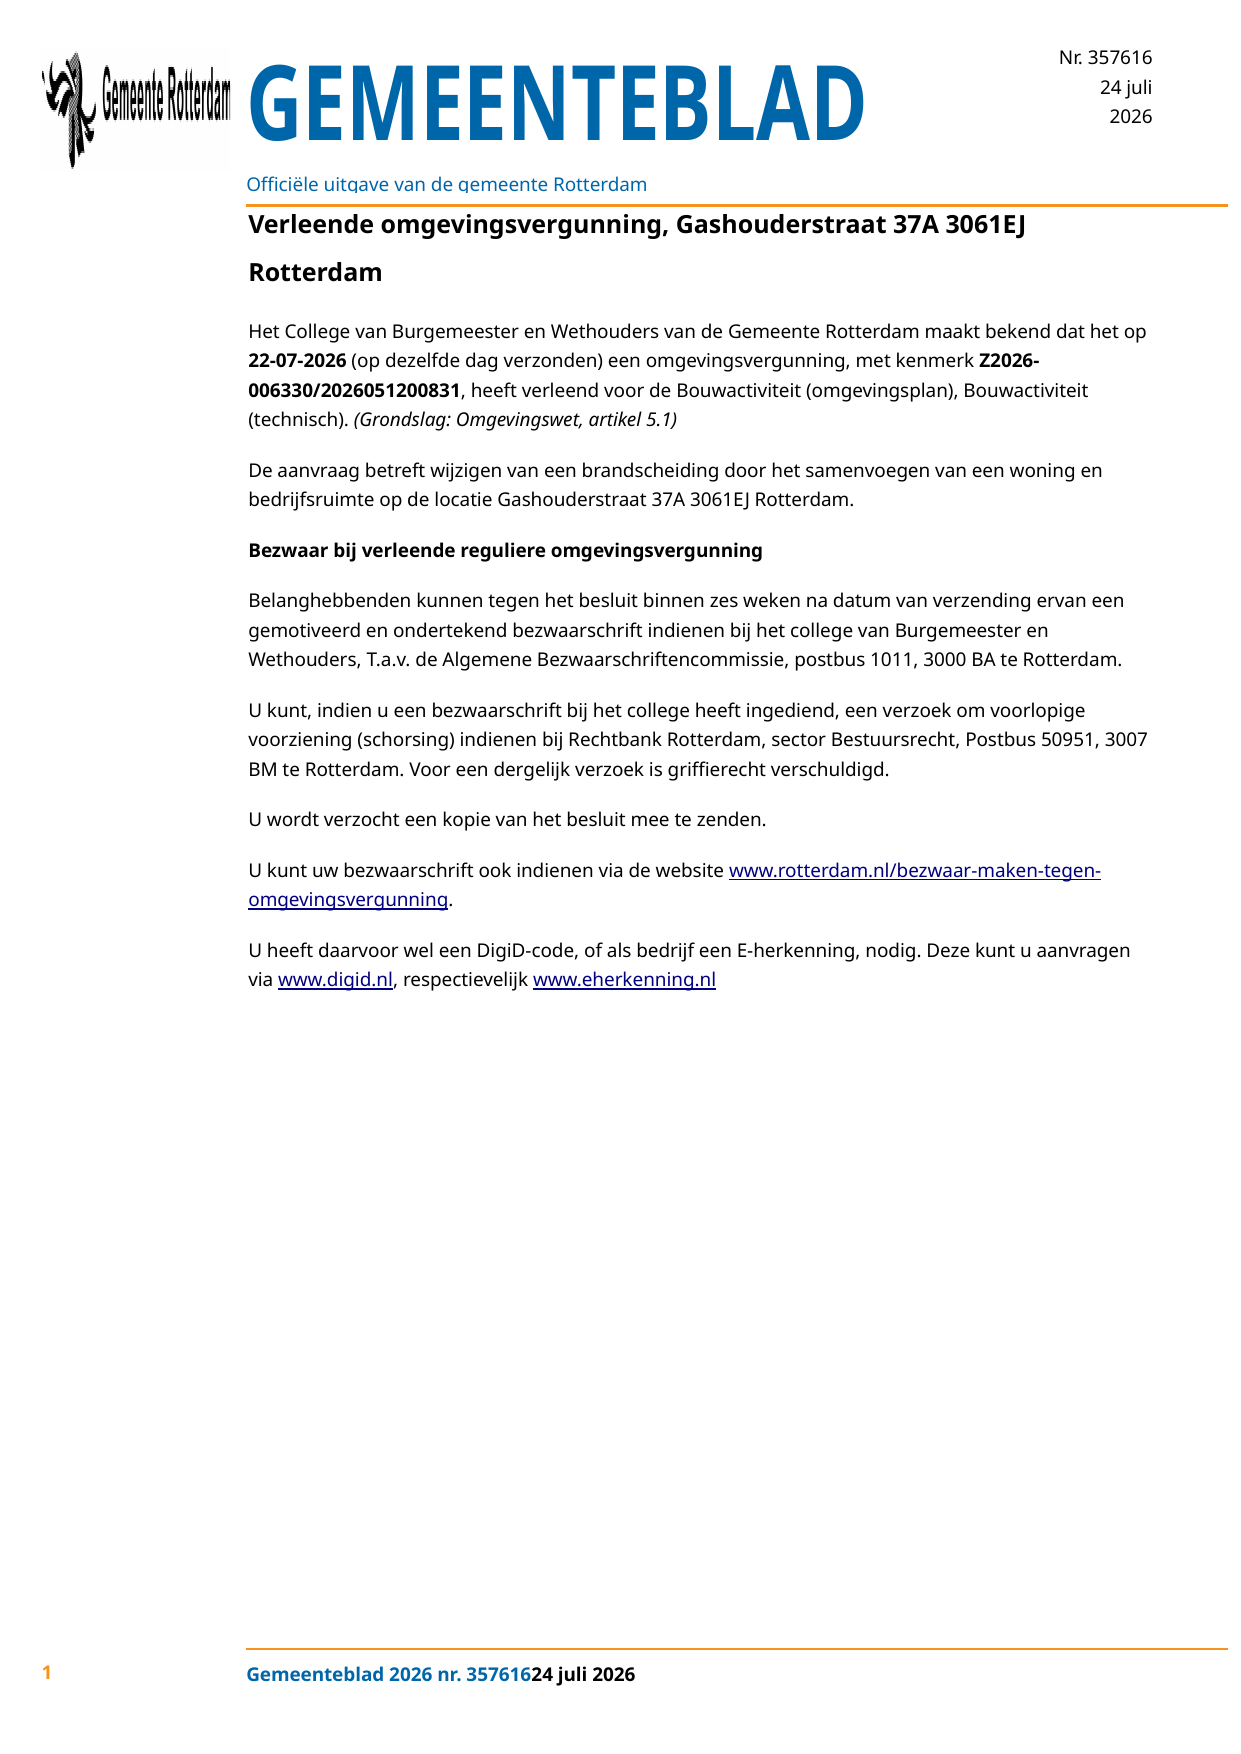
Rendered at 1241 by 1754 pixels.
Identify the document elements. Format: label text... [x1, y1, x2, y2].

text Het College van Burgemeester en Wethouders van de Gemeente Rotterdam maakt bekend dat het op 22-07-2026 (op dezelfde dag verzonden) een omgevingsvergunning, met kenmerk Z2026-006330/2026051200831, heeft verleend voor de Bouwactiviteit (omgevingsplan), Bouwactiviteit (technisch). (Grondslag: Omgevingswet, artikel 5.1) [248, 318, 1152, 432]
picture [41, 47, 231, 172]
text Verleende omgevingsvergunning, Gashouderstraat 37A 3061EJ Rotterdam [248, 207, 1152, 288]
text U heeft daarvoor wel een DigiD-code, of als bedrijf een E-herkenning, nodig. Deze kunt u aanvragen via www.digid.nl, respectievelijk www.eherkenning.nl [248, 937, 1152, 992]
text Bezwaar bij verleende reguliere omgevingsvergunning [248, 537, 1152, 563]
text Belanghebbenden kunnen tegen het besluit binnen zes weken na datum van verzending ervan een gemotiveerd en ondertekend bezwaarschrift indienen bij het college van Burgemeester en Wethouders, T.a.v. de Algemene Bezwaarschriftencommissie, postbus 1011, 3000 BA te Rotterdam. [248, 587, 1152, 672]
text U kunt uw bezwaarschrift ook indienen via de website www.rotterdam.nl/bezwaar-maken-tegen-omgevingsvergunning. [248, 857, 1152, 912]
text U wordt verzocht een kopie van het besluit mee te zenden. [248, 807, 1152, 832]
text U kunt, indien u een bezwaarschrift bij het college heeft ingediend, een verzoek om voorlopige voorziening (schorsing) indienen bij Rechtbank Rotterdam, sector Bestuursrecht, Postbus 50951, 3007 BM te Rotterdam. Voor een dergelijk verzoek is griffierecht verschuldigd. [248, 697, 1152, 782]
text De aanvraag betreft wijzigen van een brandscheiding door het samenvoegen van een woning en bedrijfsruimte op de locatie Gashouderstraat 37A 3061EJ Rotterdam. [248, 457, 1152, 512]
